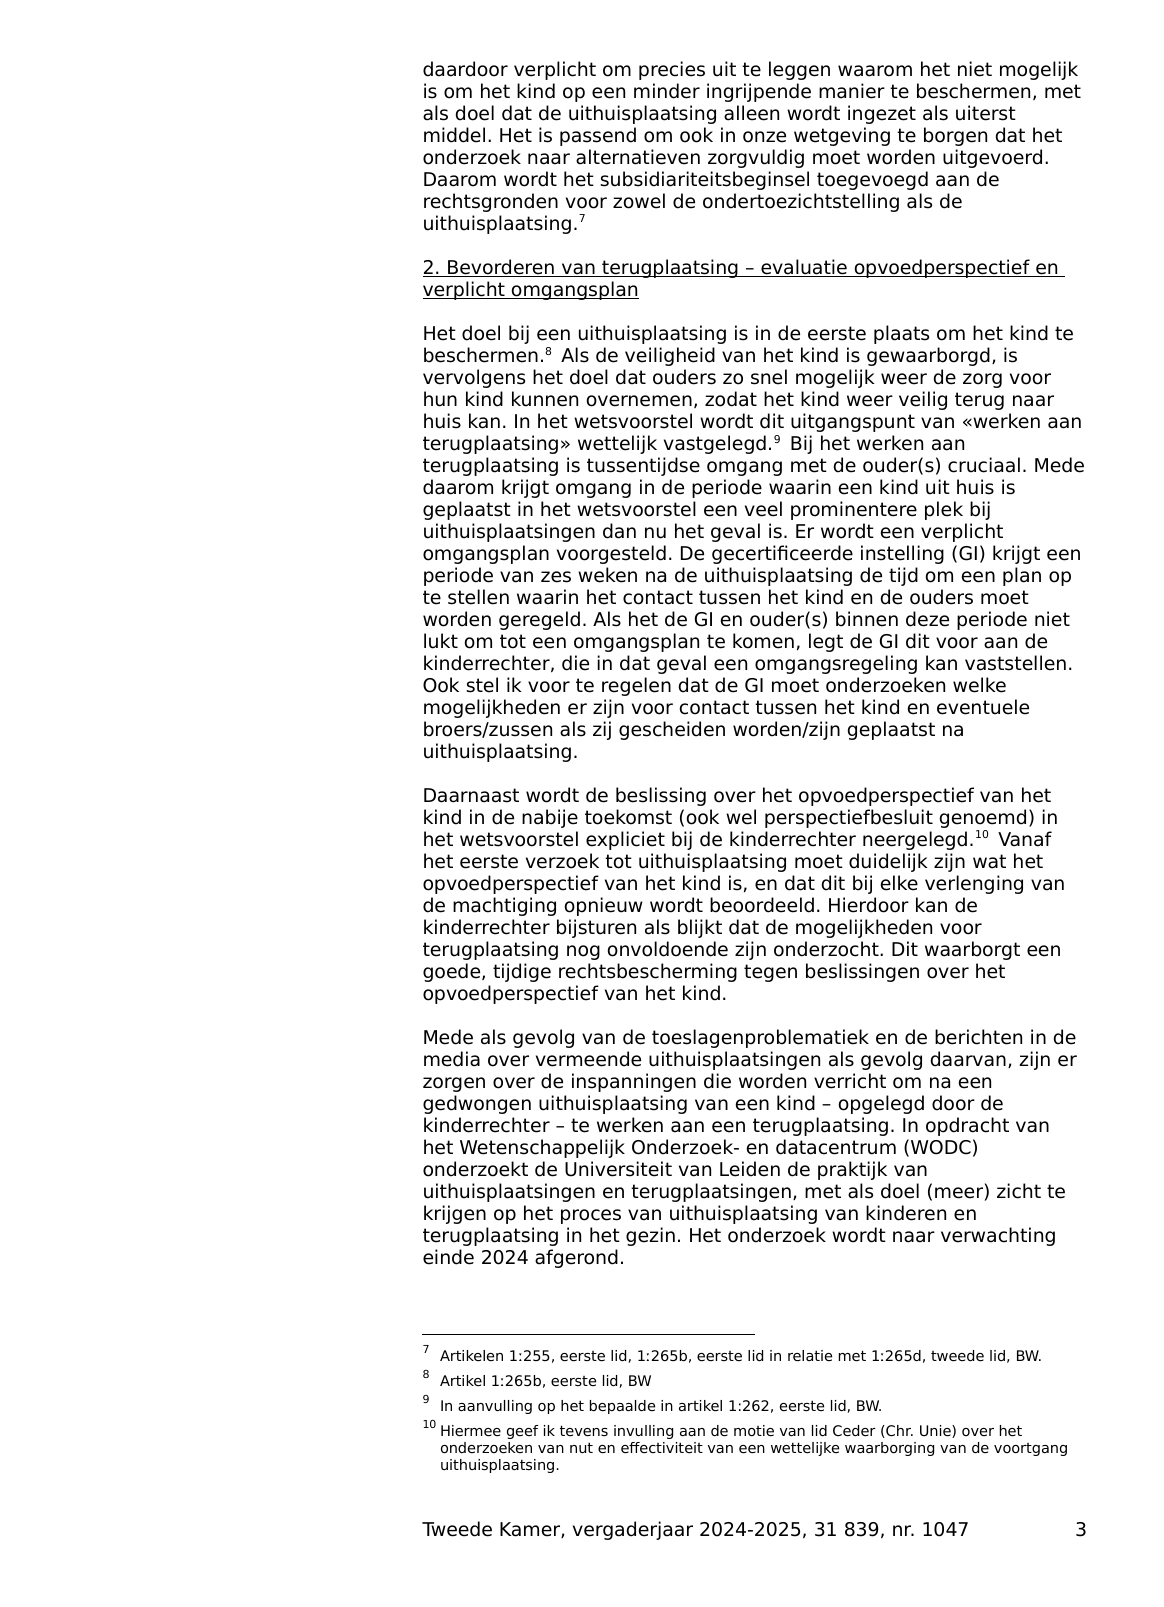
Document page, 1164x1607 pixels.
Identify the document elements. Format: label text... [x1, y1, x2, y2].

subtitle 2. Bevorderen van terugplaatsing – evaluatie opvoedperspectief en verplicht omgangsplan [422, 257, 1087, 301]
text Artikel 1ː265b, eerste lid, BW [422, 1368, 1087, 1391]
text Mede als gevolg van de toeslagenproblematiek en de berichten in de media over vermeende uithuisplaatsingen als gevolg daarvan, zijn er zorgen over de inspanningen die worden verricht om na een gedwongen uithuisplaatsing van een kind – opgelegd door de kinderrechter – te werken aan een terugplaatsing. In opdracht van het Wetenschappelijk Onderzoek- en datacentrum (WODC) onderzoekt de Universiteit van Leiden de praktijk van uithuisplaatsingen en terugplaatsingen, met als doel (meer) zicht te krijgen op het proces van uithuisplaatsing van kinderen en terugplaatsing in het gezin. Het onderzoek wordt naar verwachting einde 2024 afgerond. [422, 1027, 1087, 1269]
text Daarnaast wordt de beslissing over het opvoedperspectief van het kind in de nabije toekomst (ook wel perspectiefbesluit genoemd) in het wetsvoorstel expliciet bij de kinderrechter neergelegd. Vanaf het eerste verzoek tot uithuisplaatsing moet duidelijk zijn wat het opvoedperspectief van het kind is, en dat dit bij elke verlenging van de machtiging opnieuw wordt beoordeeld. Hierdoor kan de kinderrechter bijsturen als blijkt dat de mogelijkheden voor terugplaatsing nog onvoldoende zijn onderzocht. Dit waarborgt een goede, tijdige rechtsbescherming tegen beslissingen over het opvoedperspectief van het kind. [422, 785, 1087, 1005]
text Hiermee geef ik tevens invulling aan de motie van lid Ceder (Chr. Unie) over het onderzoeken van nut en effectiviteit van een wettelijke waarborging van de voortgang uithuisplaatsing. [422, 1418, 1087, 1474]
text Het doel bij een uithuisplaatsing is in de eerste plaats om het kind te beschermen. Als de veiligheid van het kind is gewaarborgd, is vervolgens het doel dat ouders zo snel mogelijk weer de zorg voor hun kind kunnen overnemen, zodat het kind weer veilig terug naar huis kan. In het wetsvoorstel wordt dit uitgangspunt van «werken aan terugplaatsing» wettelijk vastgelegd. Bij het werken aan terugplaatsing is tussentijdse omgang met de ouder(s) cruciaal. Mede daarom krijgt omgang in de periode waarin een kind uit huis is geplaatst in het wetsvoorstel een veel prominentere plek bij uithuisplaatsingen dan nu het geval is. Er wordt een verplicht omgangsplan voorgesteld. De gecertificeerde instelling (GI) krijgt een periode van zes weken na de uithuisplaatsing de tijd om een plan op te stellen waarin het contact tussen het kind en de ouders moet worden geregeld. Als het de GI en ouder(s) binnen deze periode niet lukt om tot een omgangsplan te komen, legt de GI dit voor aan de kinderrechter, die in dat geval een omgangsregeling kan vaststellen. Ook stel ik voor te regelen dat de GI moet onderzoeken welke mogelijkheden er zijn voor contact tussen het kind en eventuele broers/zussen als zij gescheiden worden/zijn geplaatst na uithuisplaatsing. [422, 323, 1087, 763]
text daardoor verplicht om precies uit te leggen waarom het niet mogelijk is om het kind op een minder ingrijpende manier te beschermen, met als doel dat de uithuisplaatsing alleen wordt ingezet als uiterst middel. Het is passend om ook in onze wetgeving te borgen dat het onderzoek naar alternatieven zorgvuldig moet worden uitgevoerd. Daarom wordt het subsidiariteitsbeginsel toegevoegd aan de rechtsgronden voor zowel de ondertoezichtstelling als de uithuisplaatsing. [422, 59, 1087, 235]
text Artikelen 1ː255, eerste lid, 1ː265b, eerste lid in relatie met 1ː265d, tweede lid, BW. [422, 1343, 1087, 1366]
text In aanvulling op het bepaalde in artikel 1:262, eerste lid, BW. [422, 1393, 1087, 1416]
